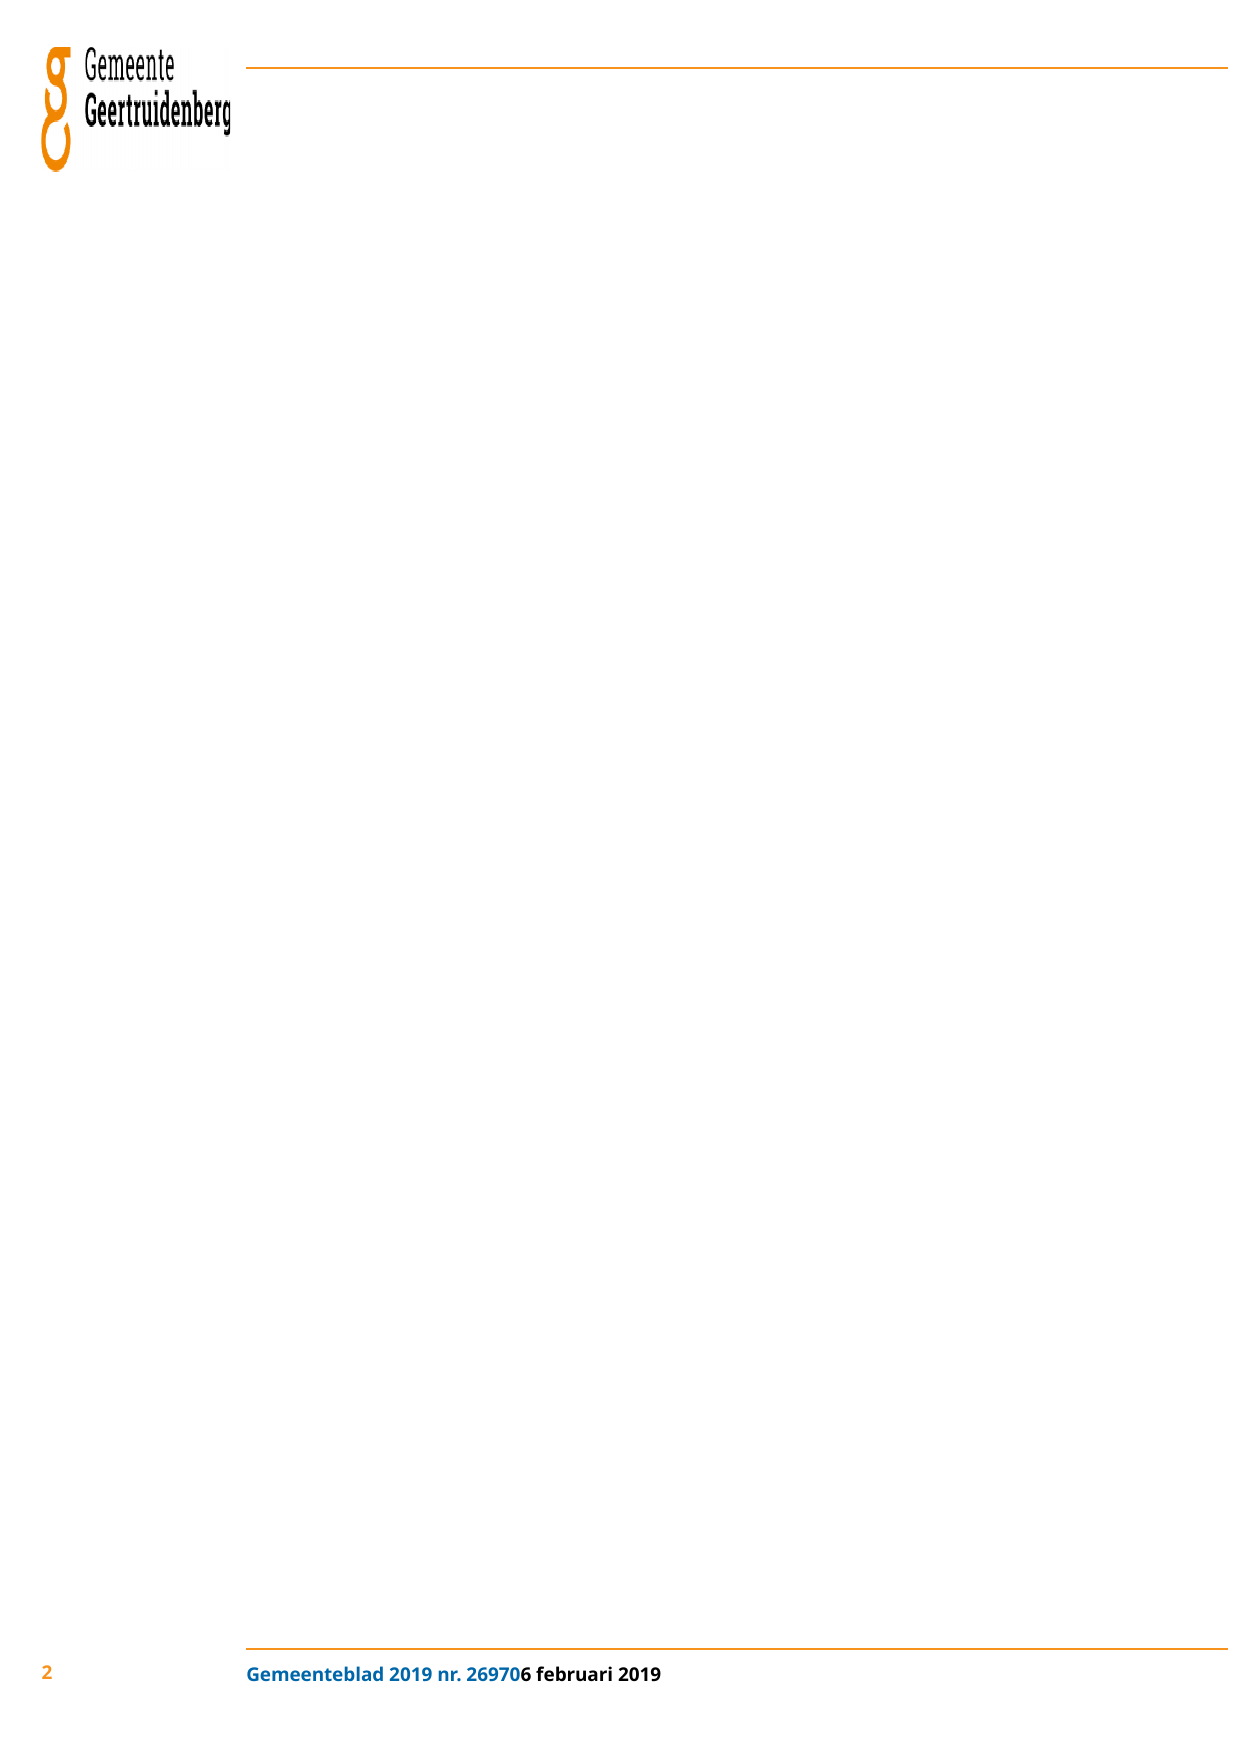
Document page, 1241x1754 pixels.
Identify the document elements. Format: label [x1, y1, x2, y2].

picture [41, 47, 231, 172]
